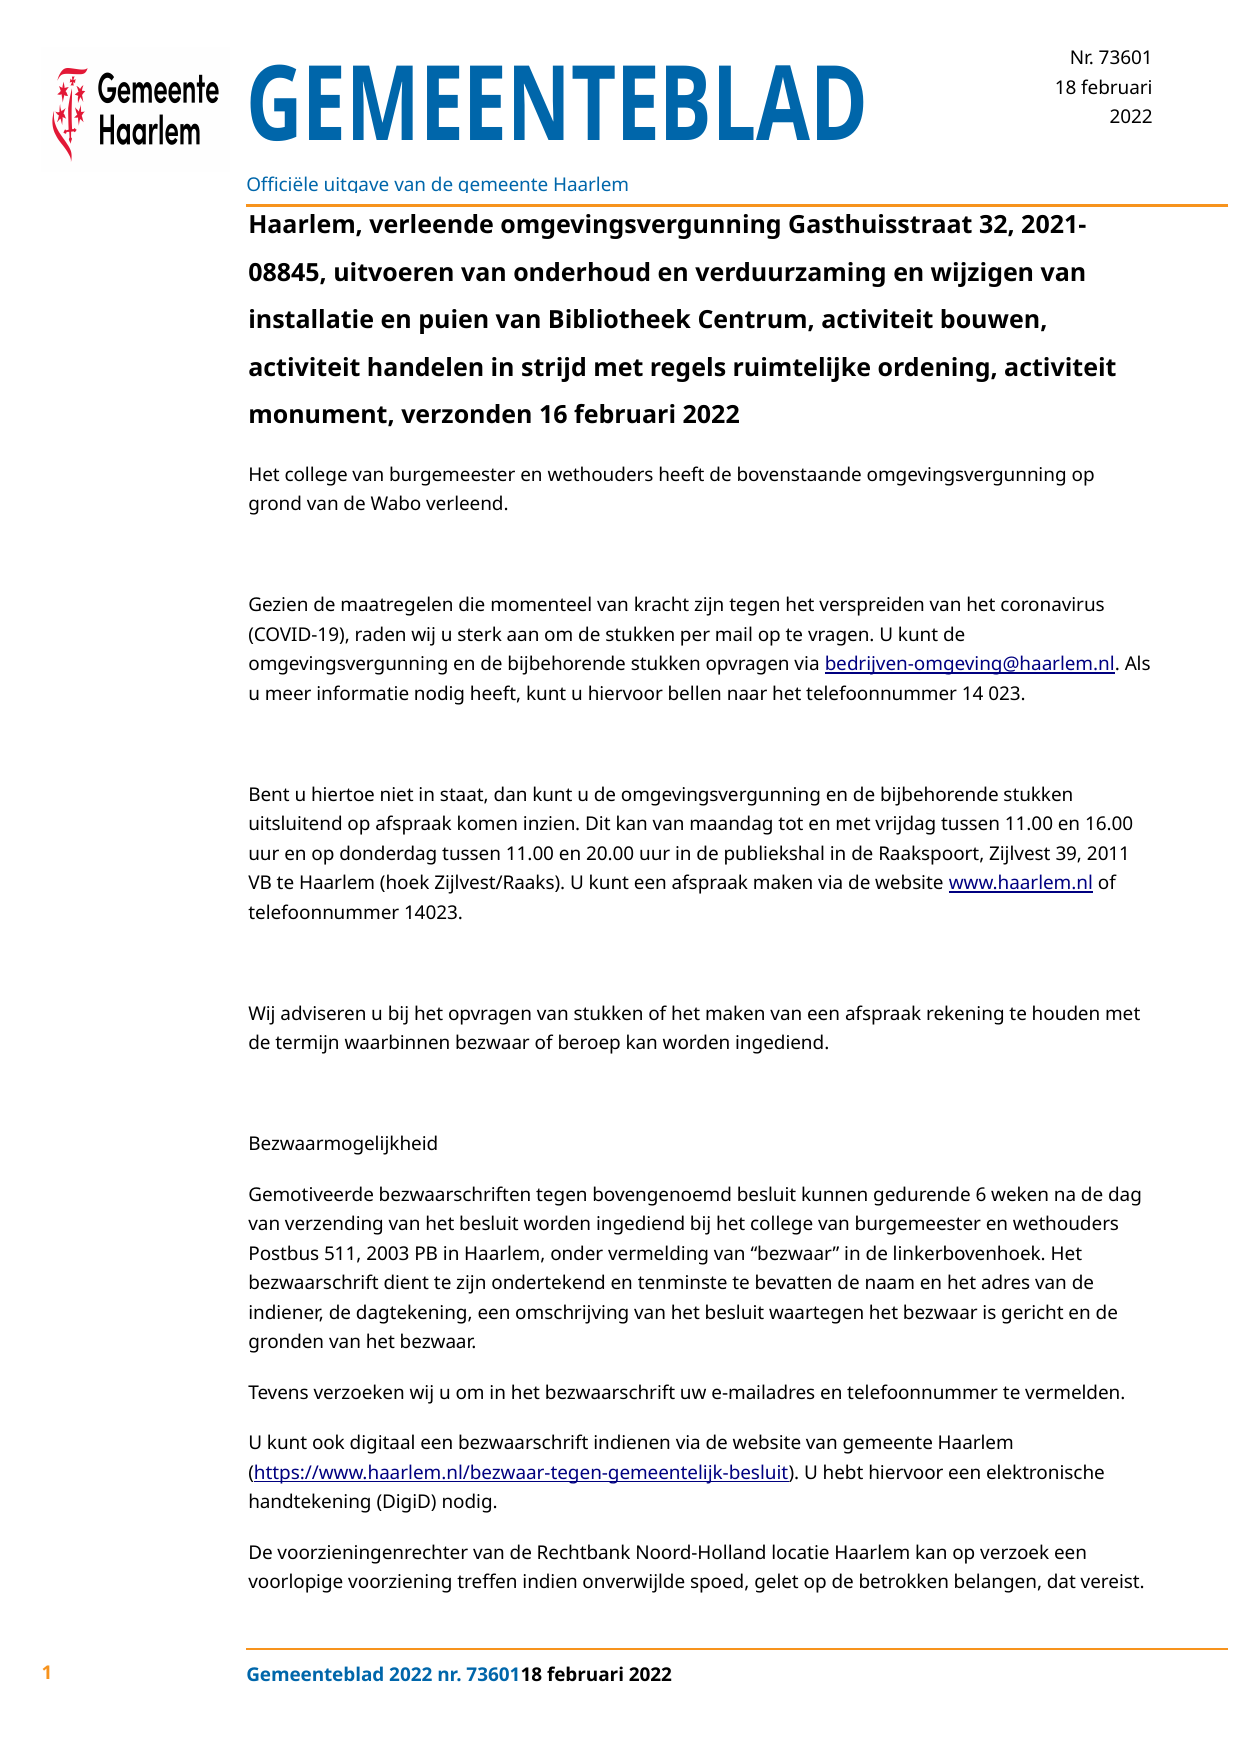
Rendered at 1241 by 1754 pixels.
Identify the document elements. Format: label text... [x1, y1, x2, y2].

text Haarlem, verleende omgevingsvergunning Gasthuisstraat 32, 2021-08845, uitvoeren van onderhoud en verduurzaming en wijzigen van installatie en puien van Bibliotheek Centrum, activiteit bouwen, activiteit handelen in strijd met regels ruimtelijke ordening, activiteit monument, verzonden 16 februari 2022 [248, 207, 1152, 431]
text Bezwaarmogelijkheid [248, 1130, 1152, 1156]
text De voorzieningenrechter van de Rechtbank Noord-Holland locatie Haarlem kan op verzoek een voorlopige voorziening treffen indien onverwijlde spoed, gelet op de betrokken belangen, dat vereist. [248, 1539, 1152, 1594]
text Wij adviseren u bij het opvragen van stukken of het maken van een afspraak rekening te houden met de termijn waarbinnen bezwaar of beroep kan worden ingediend. [248, 1000, 1152, 1055]
text Bent u hiertoe niet in staat, dan kunt u de omgevingsvergunning en de bijbehorende stukken uitsluitend op afspraak komen inzien. Dit kan van maandag tot en met vrijdag tussen 11.00 en 16.00 uur en op donderdag tussen 11.00 en 20.00 uur in de publiekshal in de Raakspoort, Zijlvest 39, 2011 VB te Haarlem (hoek Zijlvest/Raaks). U kunt een afspraak maken via de website www.haarlem.nl of telefoonnummer 14023. [248, 781, 1152, 925]
text Gezien de maatregelen die momenteel van kracht zijn tegen het verspreiden van het coronavirus (COVID-19), raden wij u sterk aan om de stukken per mail op te vragen. U kunt de omgevingsvergunning en de bijbehorende stukken opvragen via bedrijven-omgeving@haarlem.nl. Als u meer informatie nodig heeft, kunt u hiervoor bellen naar het telefoonnummer 14 023. [248, 591, 1152, 706]
text Gemotiveerde bezwaarschriften tegen bovengenoemd besluit kunnen gedurende 6 weken na de dag van verzending van het besluit worden ingediend bij het college van burgemeester en wethouders Postbus 511, 2003 PB in Haarlem, onder vermelding van “bezwaar” in de linkerbovenhoek. Het bezwaarschrift dient te zijn ondertekend en tenminste te bevatten de naam en het adres van de indiener, de dagtekening, een omschrijving van het besluit waartegen het bezwaar is gericht en de gronden van het bezwaar. [248, 1181, 1152, 1354]
text Het college van burgemeester en wethouders heeft de bovenstaande omgevingsvergunning op grond van de Wabo verleend. [248, 461, 1152, 516]
text Tevens verzoeken wij u om in het bezwaarschrift uw e-mailadres en telefoonnummer te vermelden. [248, 1379, 1152, 1405]
picture [41, 47, 231, 172]
text U kunt ook digitaal een bezwaarschrift indienen via de website van gemeente Haarlem (https://www.haarlem.nl/bezwaar-tegen-gemeentelijk-besluit). U hebt hiervoor een elektronische handtekening (DigiD) nodig. [248, 1429, 1152, 1514]
